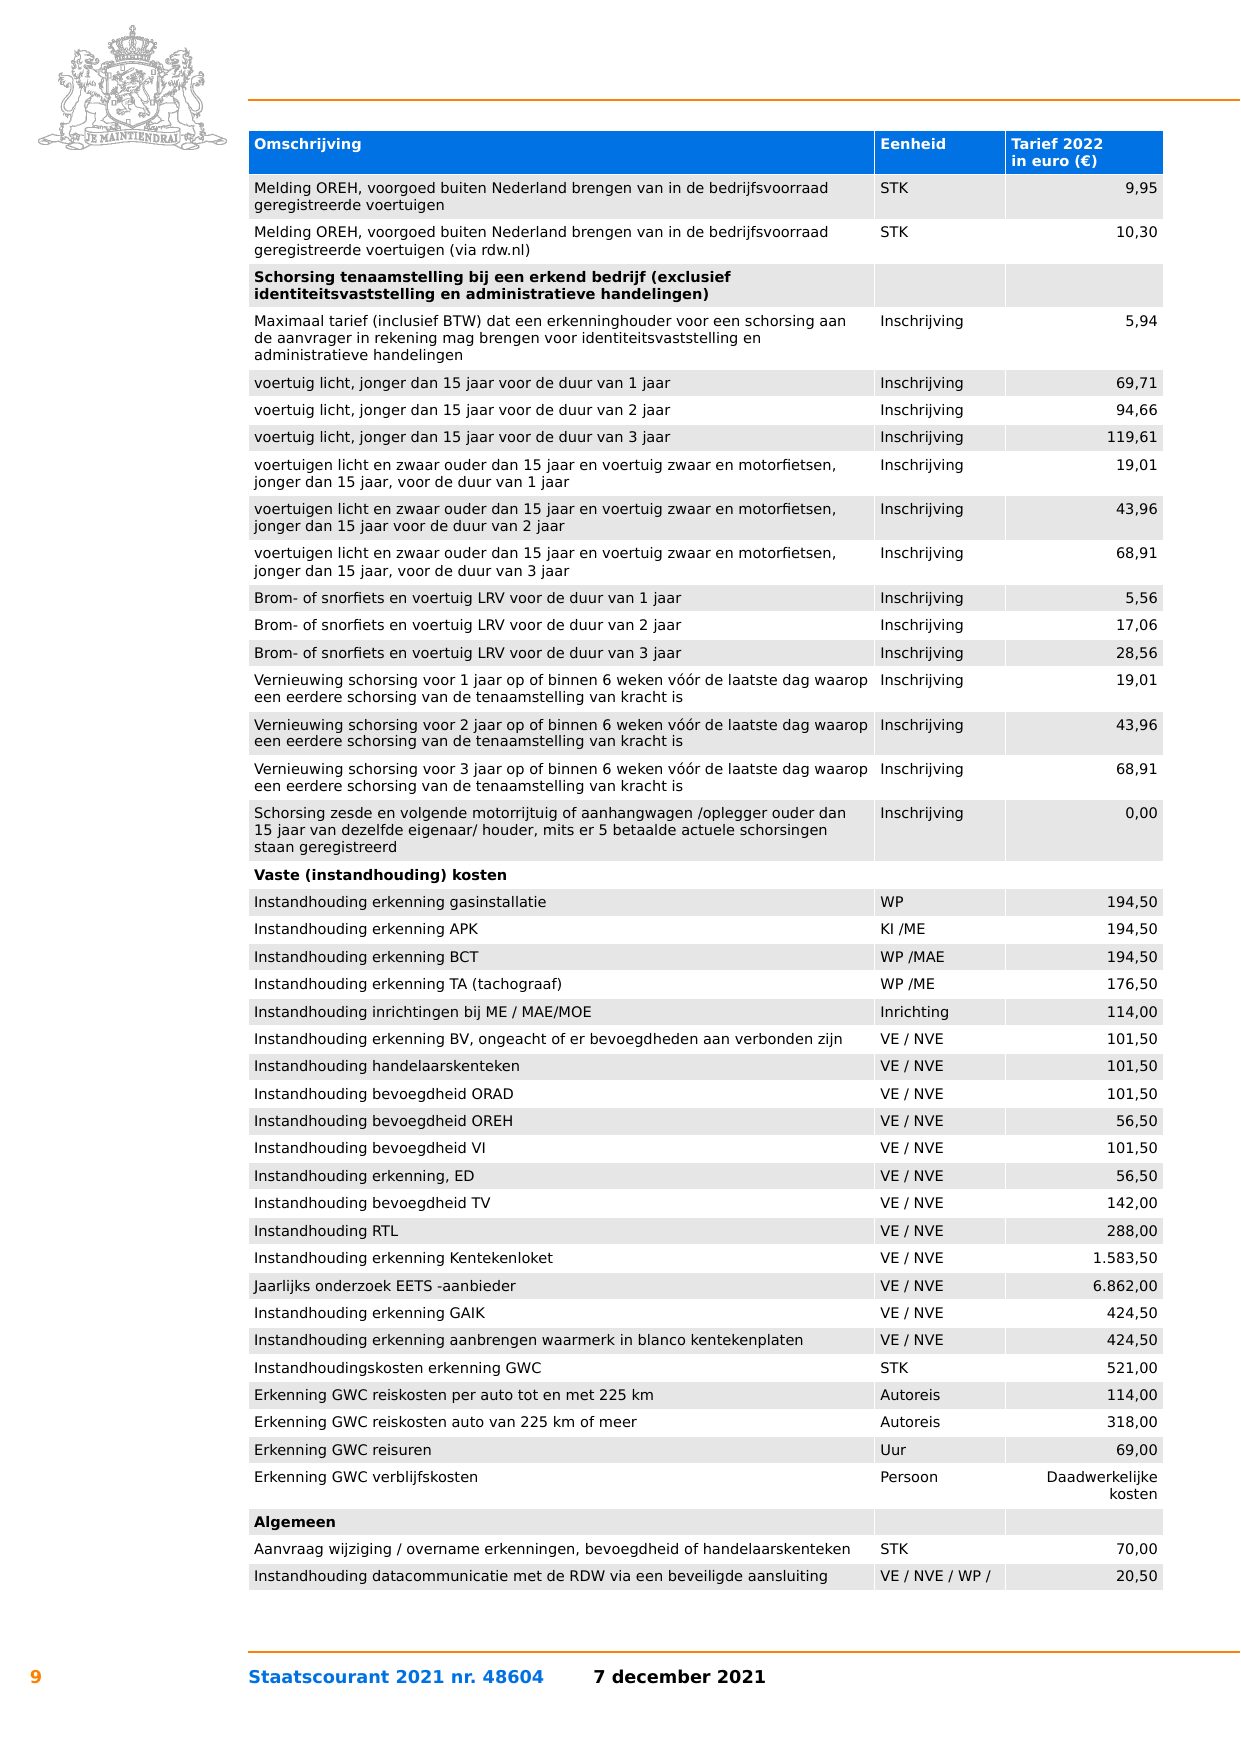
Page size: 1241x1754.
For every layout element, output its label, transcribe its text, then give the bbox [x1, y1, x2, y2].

table_cell VE / NVE [875, 1108, 1005, 1135]
table_cell 101,50 [1006, 1081, 1163, 1107]
table_cell STK [875, 220, 1005, 263]
picture [38, 25, 227, 150]
table_cell Brom- of snorfiets en voertuig LRV voor de duur van 1 jaar [249, 585, 874, 611]
table_cell 119,61 [1006, 425, 1163, 451]
table_cell STK [875, 1536, 1005, 1563]
table_cell Inschrijving [875, 425, 1005, 451]
table_cell 6.862,00 [1006, 1273, 1163, 1299]
table_cell VE / NVE [875, 1273, 1005, 1299]
table_cell Instandhouding erkenning aanbrengen waarmerk in blanco kentekenplaten [249, 1328, 874, 1354]
table_header Tarief 2022 in euro (€) [1006, 131, 1163, 174]
table_cell Instandhouding bevoegdheid TV [249, 1191, 874, 1217]
table_cell Persoon [875, 1465, 1005, 1508]
table_cell voertuig licht, jonger dan 15 jaar voor de duur van 3 jaar [249, 425, 874, 451]
table_cell [875, 862, 1005, 888]
table_cell 142,00 [1006, 1191, 1163, 1217]
table_cell VE / NVE [875, 1328, 1005, 1354]
table_cell 19,01 [1006, 667, 1163, 711]
table_cell Instandhouding inrichtingen bij ME / MAE/MOE [249, 999, 874, 1025]
table_cell Erkenning GWC reiskosten auto van 225 km of meer [249, 1410, 874, 1436]
table_cell Instandhouding erkenning APK [249, 917, 874, 943]
table_cell VE / NVE [875, 1081, 1005, 1107]
table_cell 114,00 [1006, 999, 1163, 1025]
table_cell 5,94 [1006, 309, 1163, 369]
table_cell KI /ME [875, 917, 1005, 943]
table_cell Daadwerkelijke kosten [1006, 1465, 1163, 1508]
table_cell 70,00 [1006, 1536, 1163, 1563]
table_cell 56,50 [1006, 1163, 1163, 1189]
table_cell Instandhouding erkenning GAIK [249, 1300, 874, 1326]
table_cell Instandhouding erkenning, ED [249, 1163, 874, 1189]
table_cell Instandhouding RTL [249, 1218, 874, 1244]
table_cell Inschrijving [875, 613, 1005, 639]
table_cell Melding OREH, voorgoed buiten Nederland brengen van in de bedrijfsvoorraad geregistreerde voertuigen (via rdw.nl) [249, 220, 874, 263]
table_cell Instandhouding bevoegdheid VI [249, 1136, 874, 1162]
table_cell Jaarlijks onderzoek EETS -aanbieder [249, 1273, 874, 1299]
table_cell Inschrijving [875, 541, 1005, 584]
table_cell Inschrijving [875, 640, 1005, 666]
table_cell Brom- of snorfiets en voertuig LRV voor de duur van 3 jaar [249, 640, 874, 666]
table_cell Algemeen [249, 1509, 874, 1535]
table_cell Vernieuwing schorsing voor 1 jaar op of binnen 6 weken vóór de laatste dag waarop een eerdere schorsing van de tenaamstelling van kracht is [249, 667, 874, 711]
table_cell 101,50 [1006, 1054, 1163, 1080]
table_cell Inschrijving [875, 756, 1005, 799]
table_cell Instandhouding datacommunicatie met de RDW via een beveiligde aansluiting [249, 1564, 874, 1590]
table_cell 101,50 [1006, 1026, 1163, 1052]
table_cell Inschrijving [875, 309, 1005, 369]
table_cell Maximaal tarief (inclusief BTW) dat een erkenninghouder voor een schorsing aan de aanvrager in rekening mag brengen voor identiteitsvaststelling en administratieve handelingen [249, 309, 874, 369]
table_cell [875, 264, 1005, 307]
table_cell Vernieuwing schorsing voor 3 jaar op of binnen 6 weken vóór de laatste dag waarop een eerdere schorsing van de tenaamstelling van kracht is [249, 756, 874, 799]
table_cell Inschrijving [875, 712, 1005, 755]
table_cell Instandhouding erkenning Kentekenloket [249, 1245, 874, 1272]
table_cell Instandhouding erkenning BCT [249, 944, 874, 970]
table_cell VE / NVE / WP / [875, 1564, 1005, 1590]
table_cell Autoreis [875, 1382, 1005, 1409]
table_cell VE / NVE [875, 1300, 1005, 1326]
table_cell Vaste (instandhouding) kosten [249, 862, 874, 888]
table_cell Autoreis [875, 1410, 1005, 1436]
table_cell [1006, 264, 1163, 307]
table_cell Instandhouding erkenning TA (tachograaf) [249, 971, 874, 998]
table_cell 28,56 [1006, 640, 1163, 666]
table_cell 424,50 [1006, 1300, 1163, 1326]
table_cell 68,91 [1006, 541, 1163, 584]
table_cell 194,50 [1006, 889, 1163, 916]
table_cell 10,30 [1006, 220, 1163, 263]
table_cell voertuigen licht en zwaar ouder dan 15 jaar en voertuig zwaar en motorfietsen, jonger dan 15 jaar, voor de duur van 3 jaar [249, 541, 874, 584]
table_cell 288,00 [1006, 1218, 1163, 1244]
table_cell 5,56 [1006, 585, 1163, 611]
table_cell 69,00 [1006, 1437, 1163, 1463]
table_cell 43,96 [1006, 496, 1163, 540]
table_cell [1006, 862, 1163, 888]
table_cell 114,00 [1006, 1382, 1163, 1409]
table_cell Inschrijving [875, 370, 1005, 396]
table_cell Instandhouding erkenning gasinstallatie [249, 889, 874, 916]
table_cell VE / NVE [875, 1245, 1005, 1272]
table_cell Aanvraag wijziging / overname erkenningen, bevoegdheid of handelaarskenteken [249, 1536, 874, 1563]
table_cell 1.583,50 [1006, 1245, 1163, 1272]
table_cell Uur [875, 1437, 1005, 1463]
table_cell 194,50 [1006, 944, 1163, 970]
table_cell Erkenning GWC reisuren [249, 1437, 874, 1463]
table_cell Inschrijving [875, 667, 1005, 711]
table_cell 0,00 [1006, 800, 1163, 861]
table_cell WP /ME [875, 971, 1005, 998]
table_cell VE / NVE [875, 1136, 1005, 1162]
table_header Eenheid [875, 131, 1005, 174]
table_cell 194,50 [1006, 917, 1163, 943]
table_cell voertuig licht, jonger dan 15 jaar voor de duur van 2 jaar [249, 397, 874, 423]
table_cell Inschrijving [875, 397, 1005, 423]
table_cell 176,50 [1006, 971, 1163, 998]
table_cell Instandhoudingskosten erkenning GWC [249, 1355, 874, 1381]
table_cell Erkenning GWC verblijfskosten [249, 1465, 874, 1508]
table_cell 68,91 [1006, 756, 1163, 799]
table_cell Inschrijving [875, 800, 1005, 861]
table_cell 17,06 [1006, 613, 1163, 639]
table_cell WP /MAE [875, 944, 1005, 970]
table_cell 69,71 [1006, 370, 1163, 396]
table_cell Melding OREH, voorgoed buiten Nederland brengen van in de bedrijfsvoorraad geregistreerde voertuigen [249, 175, 874, 219]
table_cell Schorsing zesde en volgende motorrijtuig of aanhangwagen /oplegger ouder dan 15 jaar van dezelfde eigenaar/ houder, mits er 5 betaalde actuele schorsingen staan geregistreerd [249, 800, 874, 861]
table_cell 101,50 [1006, 1136, 1163, 1162]
table_cell VE / NVE [875, 1054, 1005, 1080]
table_cell VE / NVE [875, 1163, 1005, 1189]
table_cell Inschrijving [875, 585, 1005, 611]
table_cell Instandhouding bevoegdheid OREH [249, 1108, 874, 1135]
table_cell Inrichting [875, 999, 1005, 1025]
table_cell 424,50 [1006, 1328, 1163, 1354]
table_cell 19,01 [1006, 452, 1163, 495]
table_cell 56,50 [1006, 1108, 1163, 1135]
table_cell 20,50 [1006, 1564, 1163, 1590]
table_cell voertuig licht, jonger dan 15 jaar voor de duur van 1 jaar [249, 370, 874, 396]
table_cell Instandhouding handelaarskenteken [249, 1054, 874, 1080]
table_cell STK [875, 175, 1005, 219]
table_cell 94,66 [1006, 397, 1163, 423]
table_cell Schorsing tenaamstelling bij een erkend bedrijf (exclusief identiteitsvaststelling en administratieve handelingen) [249, 264, 874, 307]
table_header Omschrijving [249, 131, 874, 174]
table_cell voertuigen licht en zwaar ouder dan 15 jaar en voertuig zwaar en motorfietsen, jonger dan 15 jaar voor de duur van 2 jaar [249, 496, 874, 540]
table_cell 9,95 [1006, 175, 1163, 219]
table_cell WP [875, 889, 1005, 916]
table_cell [1006, 1509, 1163, 1535]
table_cell 318,00 [1006, 1410, 1163, 1436]
table_cell voertuigen licht en zwaar ouder dan 15 jaar en voertuig zwaar en motorfietsen, jonger dan 15 jaar, voor de duur van 1 jaar [249, 452, 874, 495]
table_cell VE / NVE [875, 1191, 1005, 1217]
table_cell Brom- of snorfiets en voertuig LRV voor de duur van 2 jaar [249, 613, 874, 639]
table_cell Inschrijving [875, 496, 1005, 540]
table_cell VE / NVE [875, 1218, 1005, 1244]
table_cell Instandhouding erkenning BV, ongeacht of er bevoegdheden aan verbonden zijn [249, 1026, 874, 1052]
table_cell STK [875, 1355, 1005, 1381]
table_cell Erkenning GWC reiskosten per auto tot en met 225 km [249, 1382, 874, 1409]
table_cell VE / NVE [875, 1026, 1005, 1052]
table_cell [875, 1509, 1005, 1535]
table_cell Vernieuwing schorsing voor 2 jaar op of binnen 6 weken vóór de laatste dag waarop een eerdere schorsing van de tenaamstelling van kracht is [249, 712, 874, 755]
table_cell 43,96 [1006, 712, 1163, 755]
table_cell Instandhouding bevoegdheid ORAD [249, 1081, 874, 1107]
table_cell Inschrijving [875, 452, 1005, 495]
table_cell 521,00 [1006, 1355, 1163, 1381]
